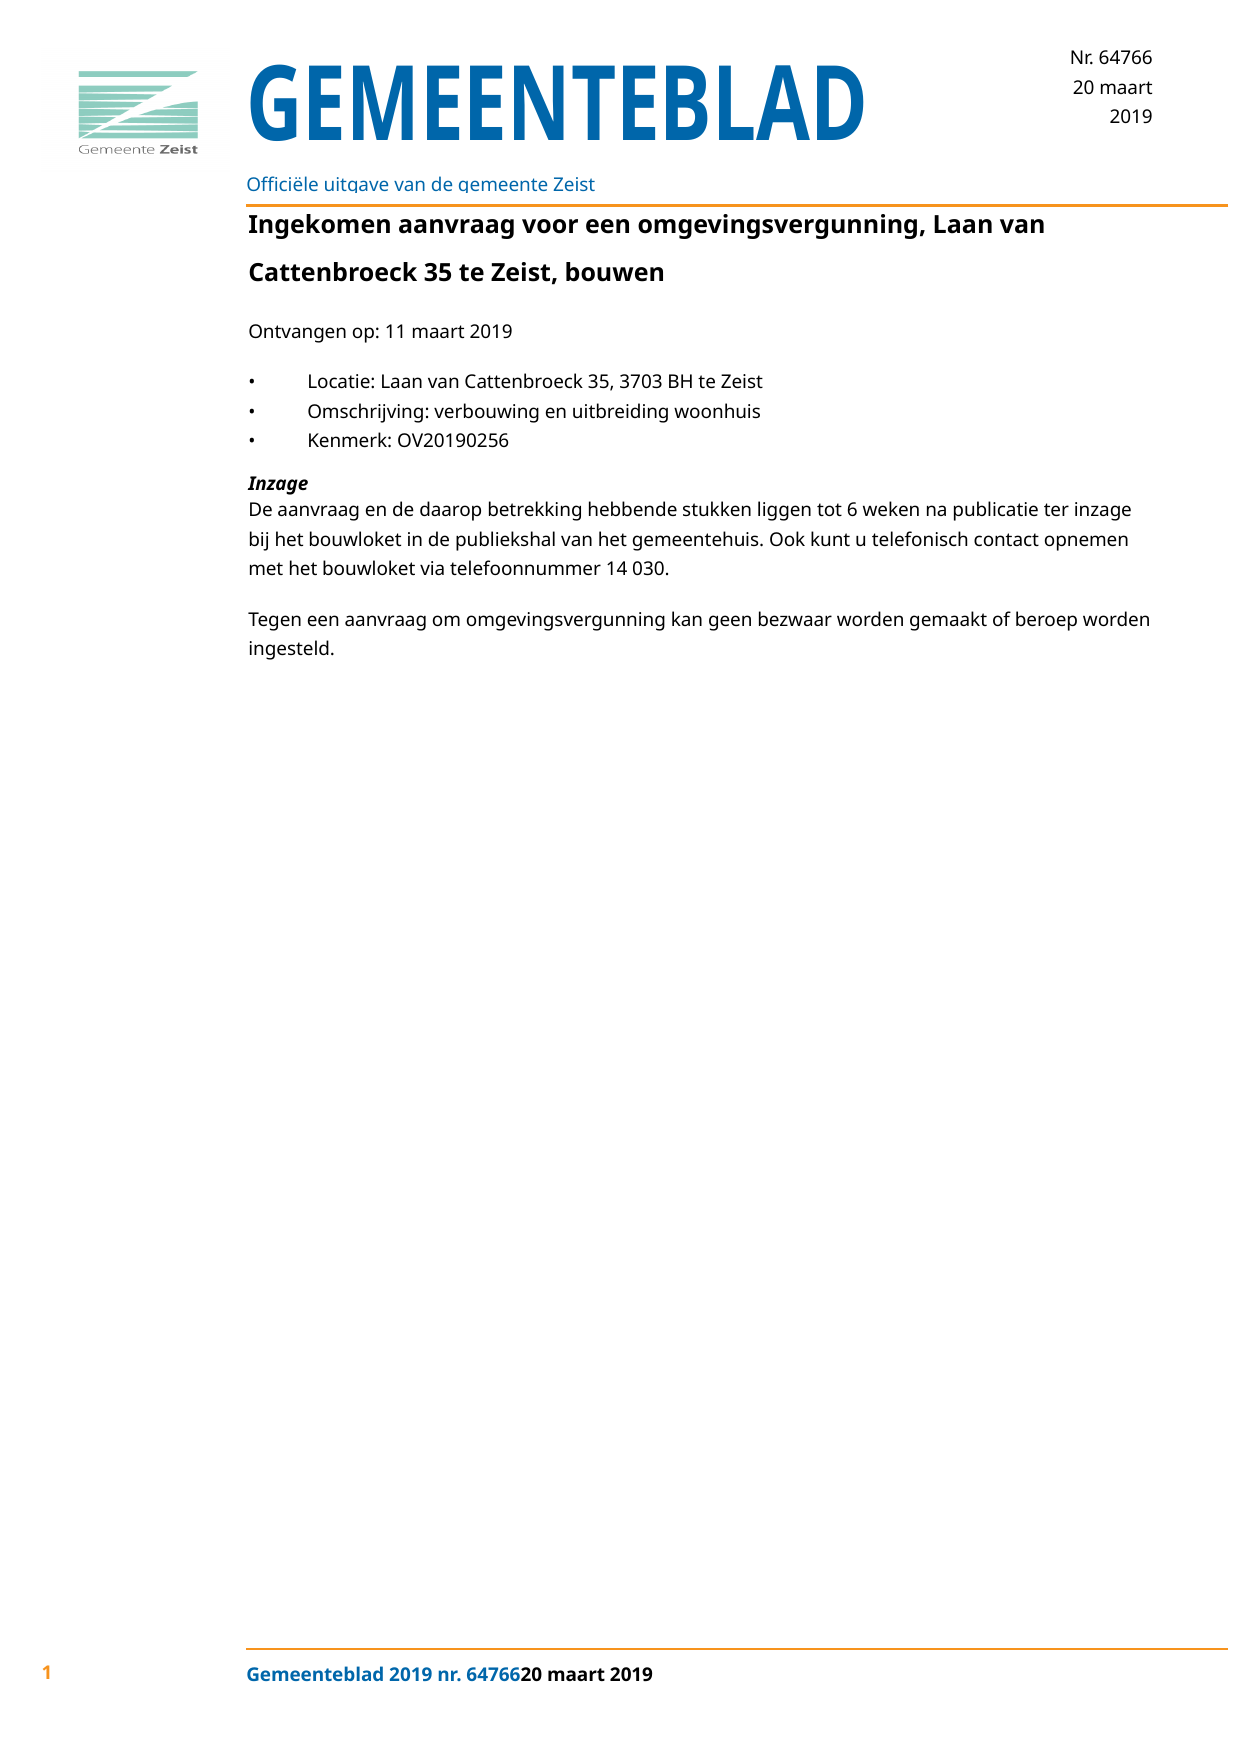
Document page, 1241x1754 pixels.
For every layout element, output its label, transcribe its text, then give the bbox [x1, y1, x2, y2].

picture [41, 47, 231, 172]
list Locatie: Laan van Cattenbroeck 35, 3703 BH te Zeist [248, 368, 1152, 394]
text Ontvangen op: 11 maart 2019 [248, 318, 1152, 344]
text De aanvraag en de daarop betrekking hebbende stukken liggen tot 6 weken na publicatie ter inzage bij het bouwloket in de publiekshal van het gemeentehuis. Ook kunt u telefonisch contact opnemen met het bouwloket via telefoonnummer 14 030. [248, 496, 1152, 581]
text Tegen een aanvraag om omgevingsvergunning kan geen bezwaar worden gemaakt of beroep worden ingesteld. [248, 606, 1152, 661]
list Omschrijving: verbouwing en uitbreiding woonhuis [248, 398, 1152, 424]
text Inzage [248, 471, 1152, 496]
text Ingekomen aanvraag voor een omgevingsvergunning, Laan van Cattenbroeck 35 te Zeist, bouwen [248, 207, 1152, 288]
list Kenmerk: OV20190256 [248, 427, 1152, 453]
